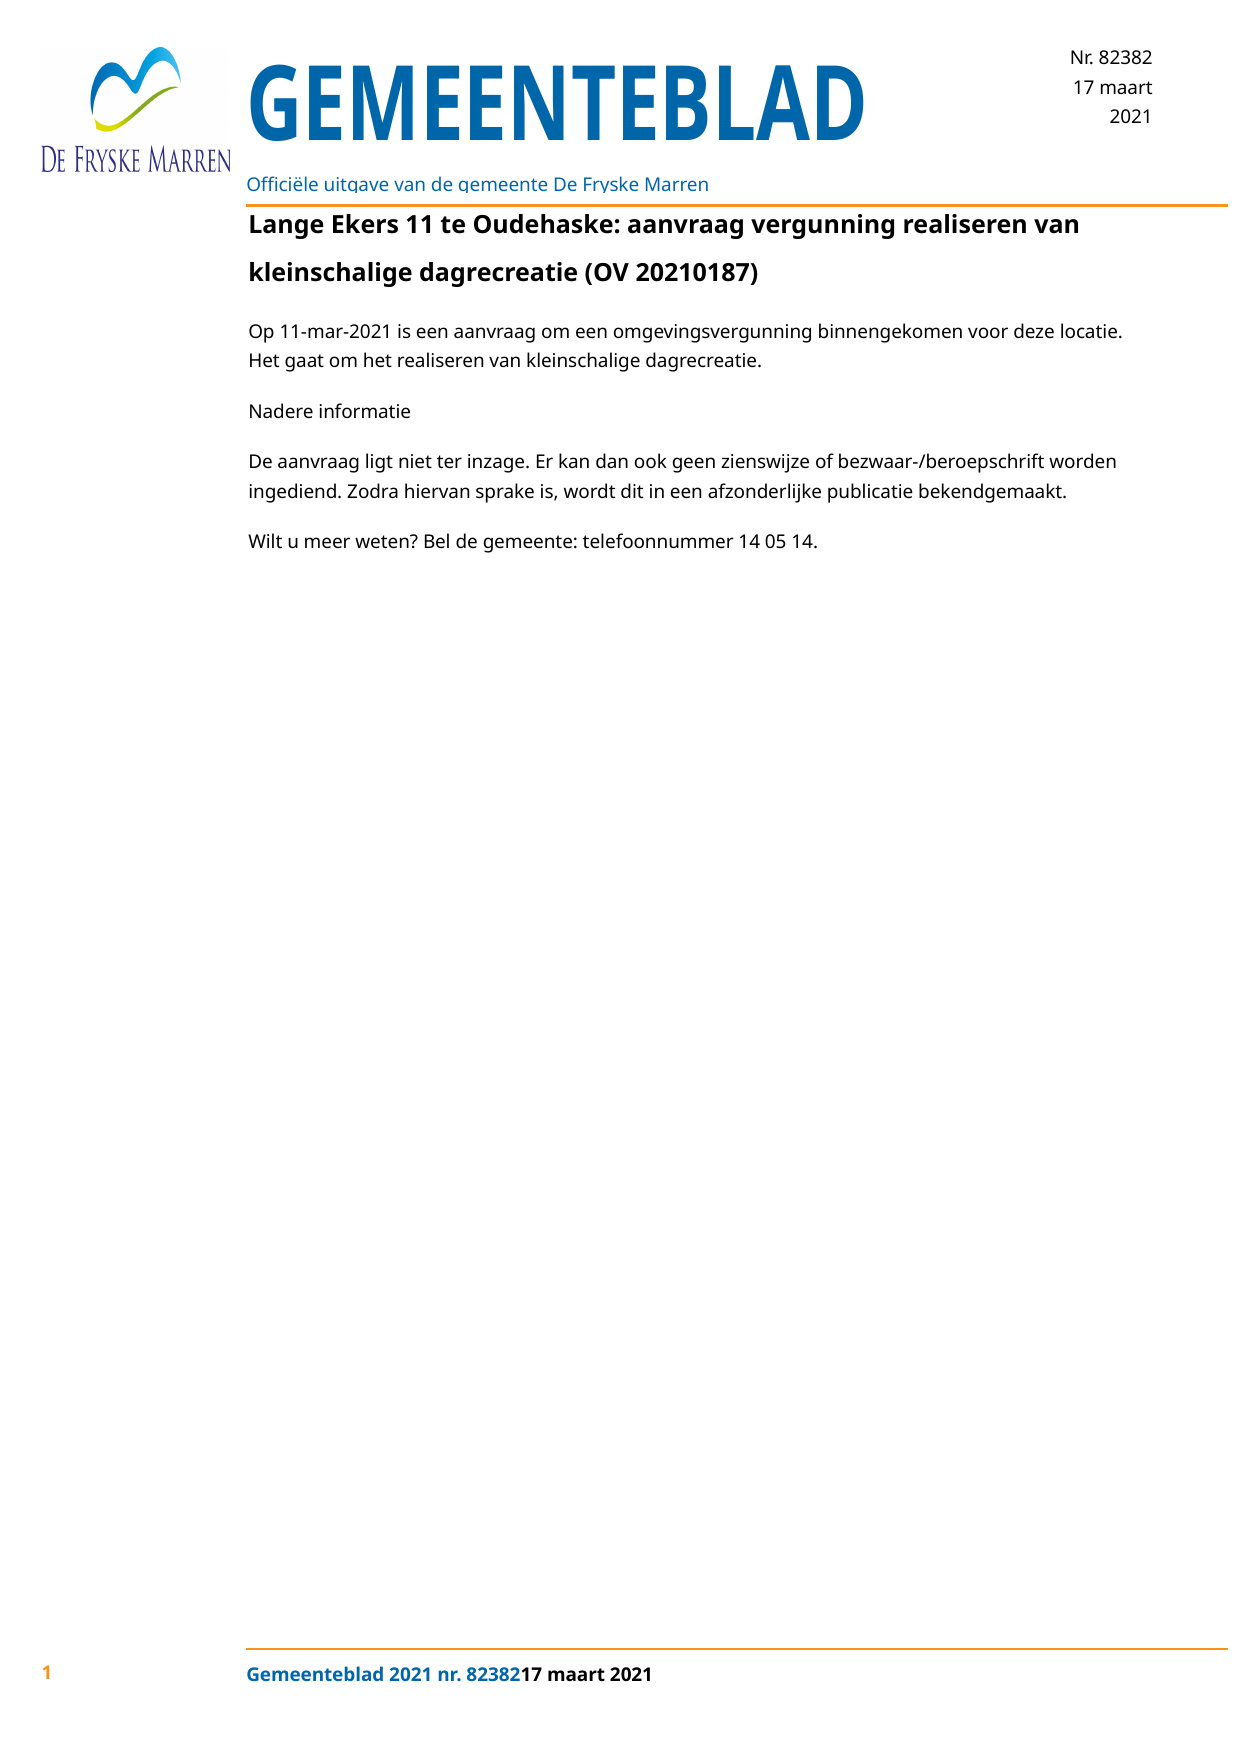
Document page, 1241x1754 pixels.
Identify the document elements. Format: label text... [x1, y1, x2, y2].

text Op 11-mar-2021 is een aanvraag om een omgevingsvergunning binnengekomen voor deze locatie. Het gaat om het realiseren van kleinschalige dagrecreatie. [248, 318, 1152, 373]
text De aanvraag ligt niet ter inzage. Er kan dan ook geen zienswijze of bezwaar-/beroepschrift worden ingediend. Zodra hiervan sprake is, wordt dit in een afzonderlijke publicatie bekendgemaakt. [248, 448, 1152, 504]
picture [41, 47, 231, 172]
text Wilt u meer weten? Bel de gemeente: telefoonnummer 14 05 14. [248, 528, 1152, 554]
text Nadere informatie [248, 398, 1152, 424]
text Lange Ekers 11 te Oudehaske: aanvraag vergunning realiseren van kleinschalige dagrecreatie (OV 20210187) [248, 207, 1152, 288]
